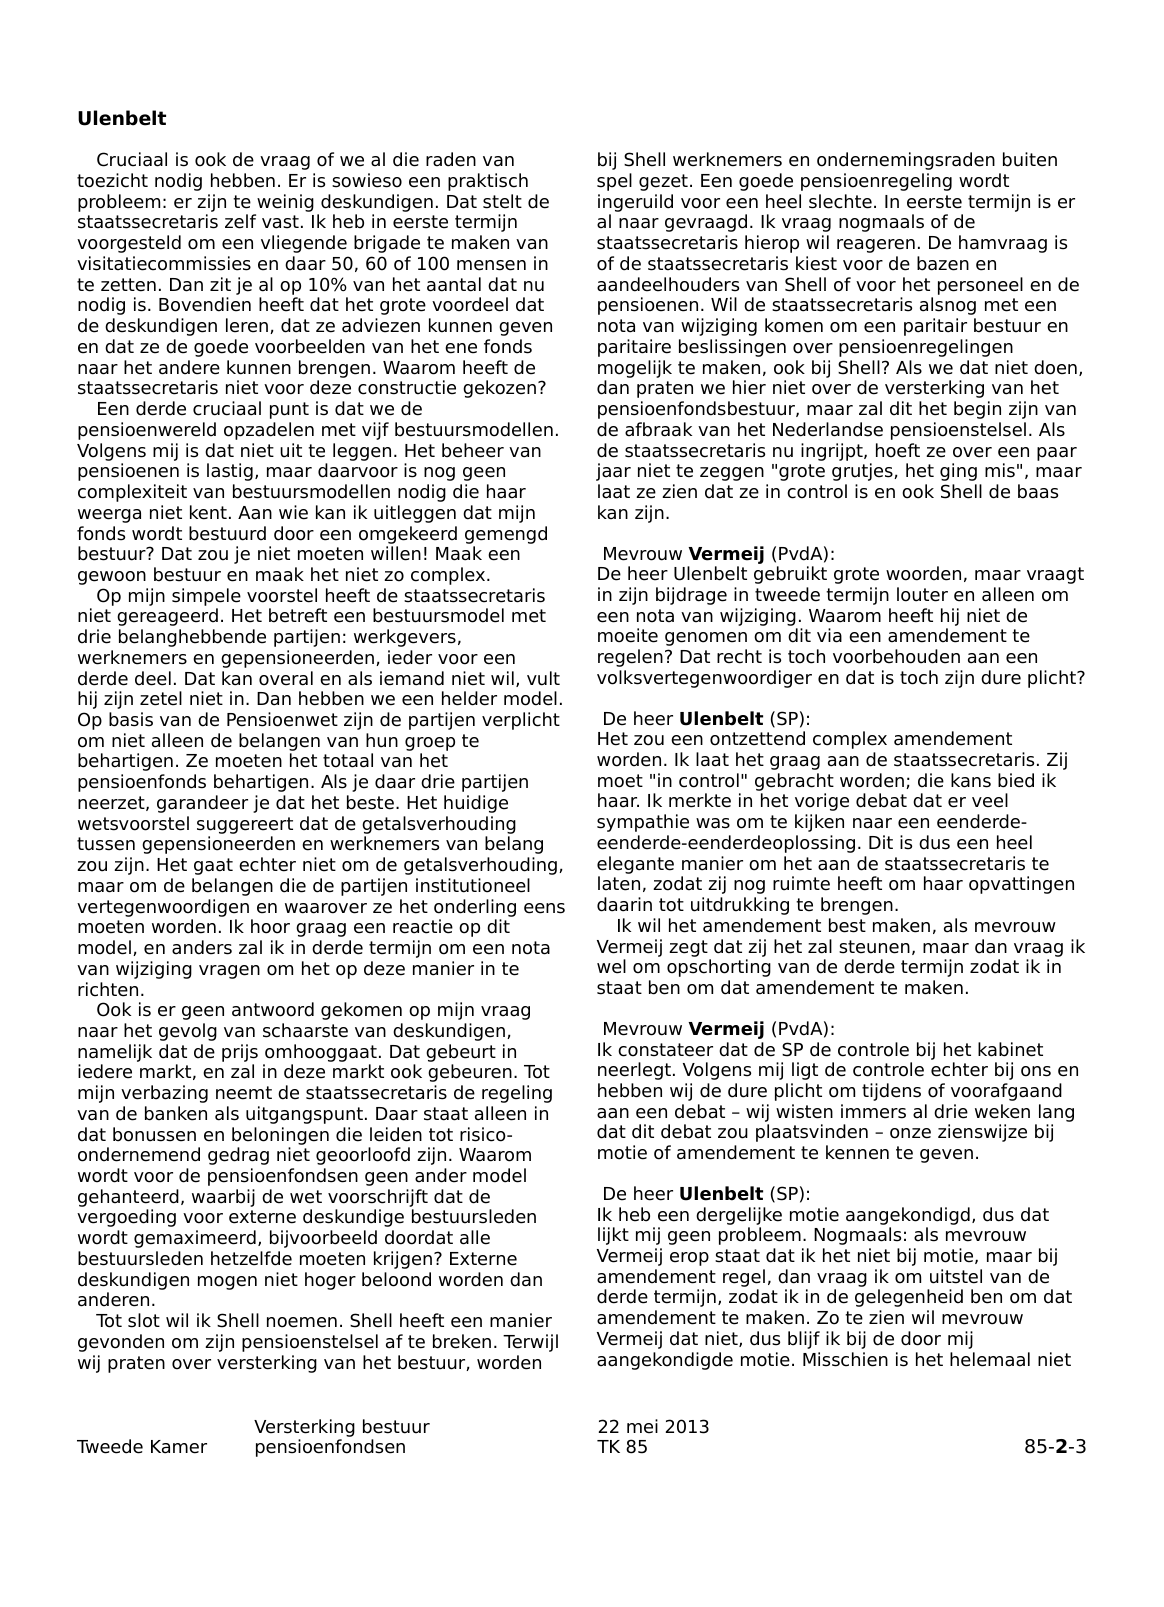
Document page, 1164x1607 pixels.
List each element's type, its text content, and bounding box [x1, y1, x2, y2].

text Tot slot wil ik Shell noemen. Shell heeft een manier gevonden om zijn pensioenstelsel af te breken. Terwijl wij praten over versterking van het bestuur, worden [77, 1311, 567, 1373]
text Op mijn simpele voorstel heeft de staatssecretaris niet gereageerd. Het betreft een bestuursmodel met drie belanghebbende partijen: werkgevers, werknemers en gepensioneerden, ieder voor een derde deel. Dat kan overal en als iemand niet wil, vult hij zijn zetel niet in. Dan hebben we een helder model. Op basis van de Pensioenwet zijn de partijen verplicht om niet alleen de belangen van hun groep te behartigen. Ze moeten het totaal van het pensioenfonds behartigen. Als je daar drie partijen neerzet, garandeer je dat het beste. Het huidige wetsvoorstel suggereert dat de getalsverhouding tussen gepensioneerden en werknemers van belang zou zijn. Het gaat echter niet om de getalsverhouding, maar om de belangen die de partijen institutioneel vertegenwoordigen en waarover ze het onderling eens moeten worden. Ik hoor graag een reactie op dit model, en anders zal ik in derde termijn om een nota van wijziging vragen om het op deze manier in te richten. [77, 586, 567, 1000]
text Ik wil het amendement best maken, als mevrouw Vermeij zegt dat zij het zal steunen, maar dan vraag ik wel om opschorting van de derde termijn zodat ik in staat ben om dat amendement te maken. [596, 916, 1087, 999]
text De heer Ulenbelt (SP): [596, 1184, 1087, 1204]
text Een derde cruciaal punt is dat we de pensioenwereld opzadelen met vijf bestuursmodellen. Volgens mij is dat niet uit te leggen. Het beheer van pensioenen is lastig, maar daarvoor is nog geen complexiteit van bestuursmodellen nodig die haar weerga niet kent. Aan wie kan ik uitleggen dat mijn fonds wordt bestuurd door een omgekeerd gemengd bestuur? Dat zou je niet moeten willen! Maak een gewoon bestuur en maak het niet zo complex. [77, 399, 567, 586]
text Cruciaal is ook de vraag of we al die raden van toezicht nodig hebben. Er is sowieso een praktisch probleem: er zijn te weinig deskundigen. Dat stelt de staatssecretaris zelf vast. Ik heb in eerste termijn voorgesteld om een vliegende brigade te maken van visitatiecommissies en daar 50, 60 of 100 mensen in te zetten. Dan zit je al op 10% van het aantal dat nu nodig is. Bovendien heeft dat het grote voordeel dat de deskundigen leren, dat ze adviezen kunnen geven en dat ze de goede voorbeelden van het ene fonds naar het andere kunnen brengen. Waarom heeft de staatssecretaris niet voor deze constructie gekozen? [77, 150, 567, 399]
text Mevrouw Vermeij (PvdA): [596, 543, 1087, 564]
text Mevrouw Vermeij (PvdA): [596, 1019, 1087, 1039]
text bij Shell werknemers en ondernemingsraden buiten spel gezet. Een goede pensioenregeling wordt ingeruild voor een heel slechte. In eerste termijn is er al naar gevraagd. Ik vraag nogmaals of de staatssecretaris hierop wil reageren. De hamvraag is of de staatssecretaris kiest voor de bazen en aandeelhouders van Shell of voor het personeel en de pensioenen. Wil de staatssecretaris alsnog met een nota van wijziging komen om een paritair bestuur en paritaire beslissingen over pensioenregelingen mogelijk te maken, ook bij Shell? Als we dat niet doen, dan praten we hier niet over de versterking van het pensioenfondsbestuur, maar zal dit het begin zijn van de afbraak van het Nederlandse pensioenstelsel. Als de staatssecretaris nu ingrijpt, hoeft ze over een paar jaar niet te zeggen "grote grutjes, het ging mis", maar laat ze zien dat ze in control is en ook Shell de baas kan zijn. [596, 150, 1087, 523]
text Het zou een ontzettend complex amendement worden. Ik laat het graag aan de staatssecretaris. Zij moet "in control" gebracht worden; die kans bied ik haar. Ik merkte in het vorige debat dat er veel sympathie was om te kijken naar een eenderde-eenderde-eenderdeoplossing. Dit is dus een heel elegante manier om het aan de staatssecretaris te laten, zodat zij nog ruimte heeft om haar opvattingen daarin tot uitdrukking te brengen. [596, 729, 1087, 916]
text Ik heb een dergelijke motie aangekondigd, dus dat lijkt mij geen probleem. Nogmaals: als mevrouw Vermeij erop staat dat ik het niet bij motie, maar bij amendement regel, dan vraag ik om uitstel van de derde termijn, zodat ik in de gelegenheid ben om dat amendement te maken. Zo te zien wil mevrouw Vermeij dat niet, dus blijf ik bij de door mij aangekondigde motie. Misschien is het helemaal niet [596, 1204, 1087, 1370]
text De heer Ulenbelt gebruikt grote woorden, maar vraagt in zijn bijdrage in tweede termijn louter en alleen om een nota van wijziging. Waarom heeft hij niet de moeite genomen om dit via een amendement te regelen? Dat recht is toch voorbehouden aan een volksvertegenwoordiger en dat is toch zijn dure plicht? [596, 564, 1087, 688]
text Ook is er geen antwoord gekomen op mijn vraag naar het gevolg van schaarste van deskundigen, namelijk dat de prijs omhooggaat. Dat gebeurt in iedere markt, en zal in deze markt ook gebeuren. Tot mijn verbazing neemt de staatssecretaris de regeling van de banken als uitgangspunt. Daar staat alleen in dat bonussen en beloningen die leiden tot risico-ondernemend gedrag niet geoorloofd zijn. Waarom wordt voor de pensioenfondsen geen ander model gehanteerd, waarbij de wet voorschrijft dat de vergoeding voor externe deskundige bestuursleden wordt gemaximeerd, bijvoorbeeld doordat alle bestuursleden hetzelfde moeten krijgen? Externe deskundigen mogen niet hoger beloond worden dan anderen. [77, 1000, 567, 1311]
text Ik constateer dat de SP de controle bij het kabinet neerlegt. Volgens mij ligt de controle echter bij ons en hebben wij de dure plicht om tijdens of voorafgaand aan een debat – wij wisten immers al drie weken lang dat dit debat zou plaatsvinden – onze zienswijze bij motie of amendement te kennen te geven. [596, 1039, 1087, 1164]
text De heer Ulenbelt (SP): [596, 708, 1087, 729]
